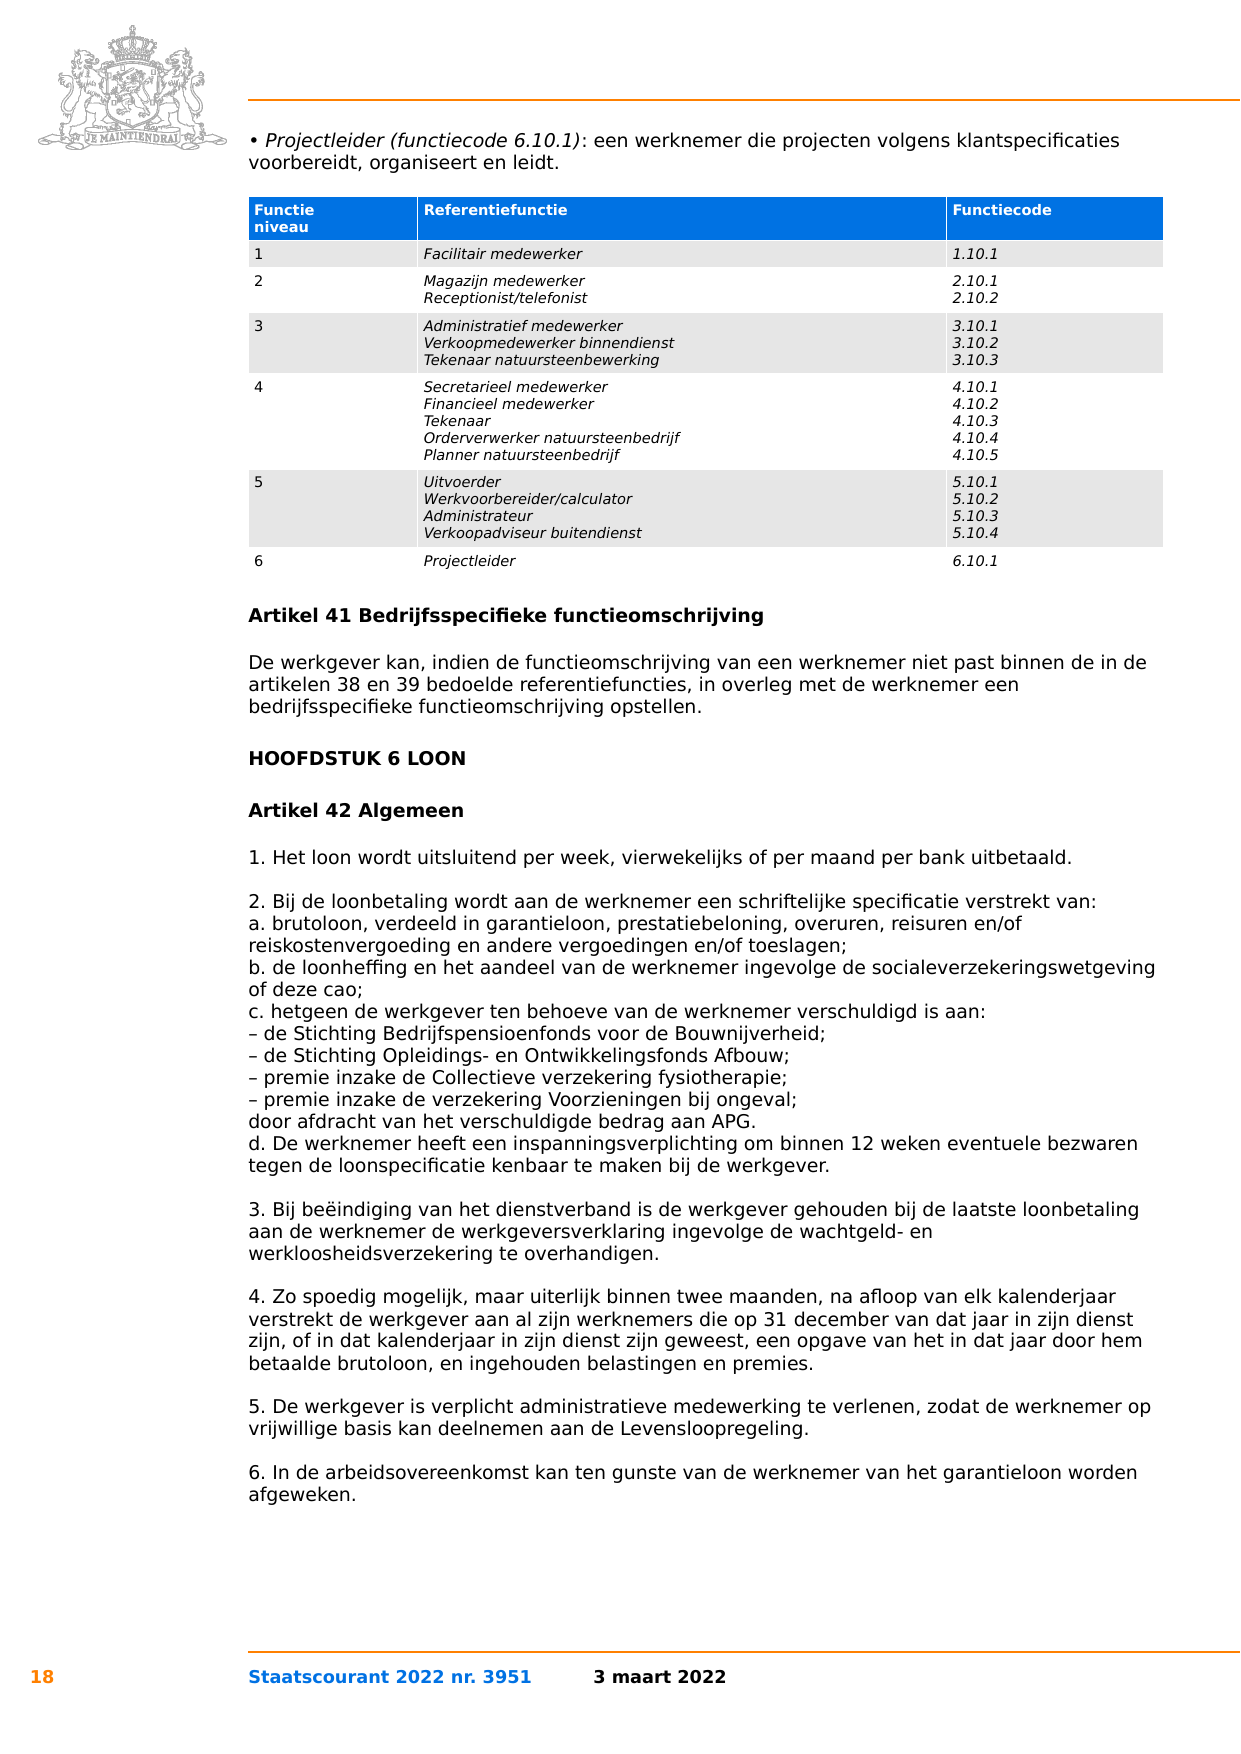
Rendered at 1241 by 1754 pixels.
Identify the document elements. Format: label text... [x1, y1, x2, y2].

picture [38, 25, 227, 150]
table_cell 3.10.1 3.10.2 3.10.3 [947, 313, 1163, 373]
table_cell 4 [249, 374, 417, 468]
text door afdracht van het verschuldigde bedrag aan APG. [248, 1111, 1163, 1133]
text 5. De werkgever is verplicht administratieve medewerking te verlenen, zodat de werknemer op vrijwillige basis kan deelnemen aan de Levensloopregeling. [248, 1396, 1163, 1440]
table_cell 4.10.1 4.10.2 4.10.3 4.10.4 4.10.5 [947, 374, 1163, 468]
text 1. Het loon wordt uitsluitend per week, vierwekelijks of per maand per bank uitbetaald. [248, 847, 1163, 869]
text d. De werknemer heeft een inspanningsverplichting om binnen 12 weken eventuele bezwaren tegen de loonspecificatie kenbaar te maken bij de werkgever. [248, 1133, 1163, 1177]
text – premie inzake de verzekering Voorzieningen bij ongeval; [248, 1089, 1163, 1111]
subtitle Artikel 41 Bedrijfsspecifieke functieomschrijving [248, 605, 1163, 627]
table_cell Administratief medewerker Verkoopmedewerker binnendienst Tekenaar natuursteenbewerking [418, 313, 946, 373]
table_cell Secretarieel medewerker Financieel medewerker Tekenaar Orderverwerker natuursteenbedrijf Planner natuursteenbedrijf [418, 374, 946, 468]
table_cell 6.10.1 [947, 548, 1163, 574]
table_cell 3 [249, 313, 417, 373]
table_cell Facilitair medewerker [418, 241, 946, 267]
text c. hetgeen de werkgever ten behoeve van de werknemer verschuldigd is aan: [248, 1001, 1163, 1023]
table_cell 2 [249, 269, 417, 312]
table_cell Magazijn medewerker Receptionist/telefonist [418, 269, 946, 312]
text • Projectleider (functiecode 6.10.1): een werknemer die projecten volgens klantspecificaties voorbereidt, organiseert en leidt. [248, 130, 1163, 174]
table_header Functiecode [947, 197, 1163, 240]
table_cell 5 [249, 470, 417, 547]
subtitle HOOFDSTUK 6 LOON [248, 748, 1163, 770]
text – de Stichting Opleidings- en Ontwikkelingsfonds Afbouw; [248, 1045, 1163, 1067]
table_cell 1.10.1 [947, 241, 1163, 267]
text 2. Bij de loonbetaling wordt aan de werknemer een schriftelijke specificatie verstrekt van: [248, 891, 1163, 913]
text 3. Bij beëindiging van het dienstverband is de werkgever gehouden bij de laatste loonbetaling aan de werknemer de werkgeversverklaring ingevolge de wachtgeld- en werkloosheidsverzekering te overhandigen. [248, 1199, 1163, 1264]
text – premie inzake de Collectieve verzekering fysiotherapie; [248, 1067, 1163, 1089]
text b. de loonheffing en het aandeel van de werknemer ingevolge de socialeverzekeringswetgeving of deze cao; [248, 957, 1163, 1001]
text – de Stichting Bedrijfspensioenfonds voor de Bouwnijverheid; [248, 1023, 1163, 1045]
table_header Functie niveau [249, 197, 417, 240]
table_cell 1 [249, 241, 417, 267]
text De werkgever kan, indien de functieomschrijving van een werknemer niet past binnen de in de artikelen 38 en 39 bedoelde referentiefuncties, in overleg met de werknemer een bedrijfsspecifieke functieomschrijving opstellen. [248, 652, 1163, 718]
table_cell Uitvoerder Werkvoorbereider/calculator Administrateur Verkoopadviseur buitendienst [418, 470, 946, 547]
text 4. Zo spoedig mogelijk, maar uiterlijk binnen twee maanden, na afloop van elk kalenderjaar verstrekt de werkgever aan al zijn werknemers die op 31 december van dat jaar in zijn dienst zijn, of in dat kalenderjaar in zijn dienst zijn geweest, een opgave van het in dat jaar door hem betaalde brutoloon, en ingehouden belastingen en premies. [248, 1286, 1163, 1374]
subtitle Artikel 42 Algemeen [248, 800, 1163, 822]
table_cell 2.10.1 2.10.2 [947, 269, 1163, 312]
table_header Referentiefunctie [418, 197, 946, 240]
table_cell 6 [249, 548, 417, 574]
table_cell Projectleider [418, 548, 946, 574]
table_cell 5.10.1 5.10.2 5.10.3 5.10.4 [947, 470, 1163, 547]
text 6. In de arbeidsovereenkomst kan ten gunste van de werknemer van het garantieloon worden afgeweken. [248, 1462, 1163, 1506]
text a. brutoloon, verdeeld in garantieloon, prestatiebeloning, overuren, reisuren en/of reiskostenvergoeding en andere vergoedingen en/of toeslagen; [248, 913, 1163, 957]
